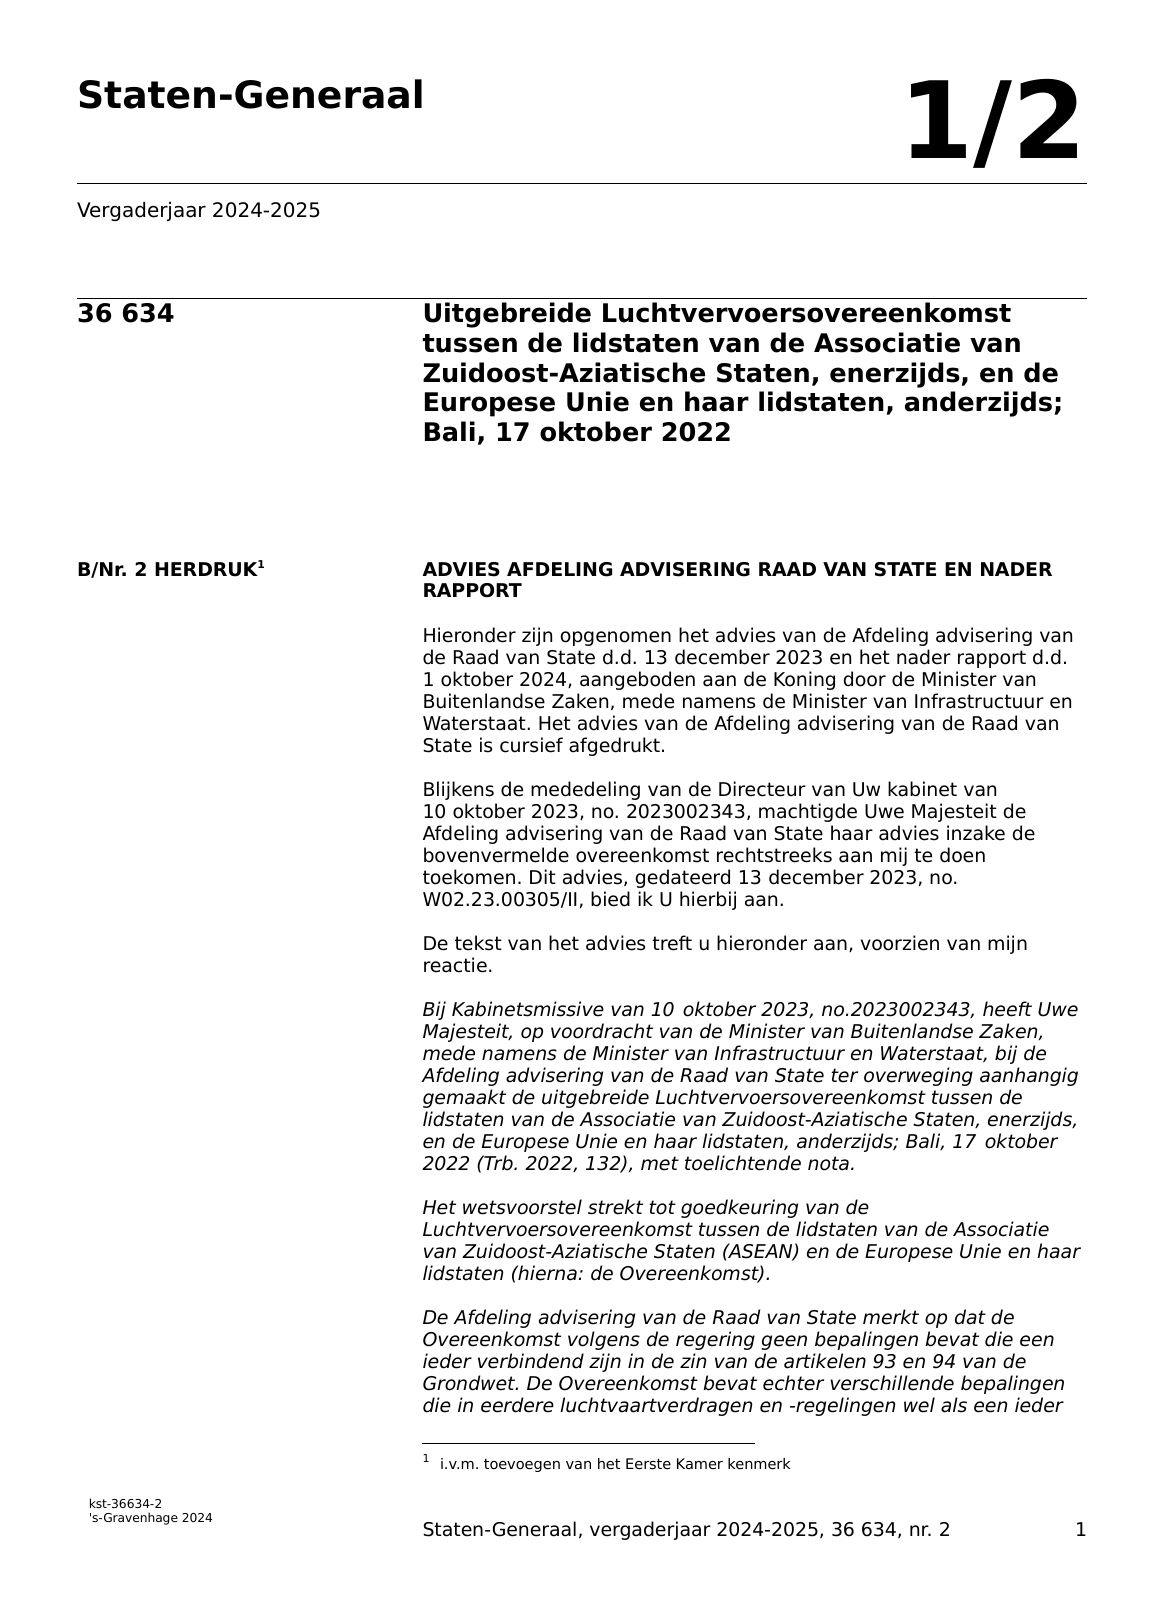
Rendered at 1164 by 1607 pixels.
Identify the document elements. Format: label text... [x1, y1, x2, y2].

subtitle B/Nr. 2 HERDRUK ADVIES AFDELING ADVISERING RAAD VAN STATE EN NADER RAPPORT [77, 558, 1087, 602]
text De tekst van het advies treft u hieronder aan, voorzien van mijn reactie. [422, 933, 1087, 977]
text Hieronder zijn opgenomen het advies van de Afdeling advisering van de Raad van State d.d. 13 december 2023 en het nader rapport d.d. 1 oktober 2024, aangeboden aan de Koning door de Minister van Buitenlandse Zaken, mede namens de Minister van Infrastructuur en Waterstaat. Het advies van de Afdeling advisering van de Raad van State is cursief afgedrukt. [422, 624, 1087, 756]
text Bij Kabinetsmissive van 10 oktober 2023, no.2023002343, heeft Uwe Majesteit, op voordracht van de Minister van Buitenlandse Zaken, mede namens de Minister van Infrastructuur en Waterstaat, bij de Afdeling advisering van de Raad van State ter overweging aanhangig gemaakt de uitgebreide Luchtvervoersovereenkomst tussen de lidstaten van de Associatie van Zuidoost-Aziatische Staten, enerzijds, en de Europese Unie en haar lidstaten, anderzijds; Bali, 17 oktober 2022 (Trb. 2022, 132), met toelichtende nota. [422, 999, 1087, 1175]
table_header 1/2 [886, 59, 1087, 183]
text De Afdeling advisering van de Raad van State merkt op dat de Overeenkomst volgens de regering geen bepalingen bevat die een ieder verbindend zijn in de zin van de artikelen 93 en 94 van de Grondwet. De Overeenkomst bevat echter verschillende bepalingen die in eerdere luchtvaartverdragen en -regelingen wel als een ieder [422, 1307, 1087, 1417]
table_cell Vergaderjaar 2024-2025 [77, 184, 1087, 298]
table_header Staten-Generaal [77, 59, 886, 183]
text 's-Gravenhage 2024 [88, 1511, 323, 1525]
text i.v.m. toevoegen van het Eerste Kamer kenmerk [422, 1452, 1087, 1474]
text kst-36634-2 [88, 1497, 323, 1511]
subtitle 36 634 Uitgebreide Luchtvervoersovereenkomst tussen de lidstaten van de Associatie van Zuidoost-Aziatische Staten, enerzijds, en de Europese Unie en haar lidstaten, anderzijds; Bali, 17 oktober 2022 [77, 299, 1087, 447]
text Het wetsvoorstel strekt tot goedkeuring van de Luchtvervoersovereenkomst tussen de lidstaten van de Associatie van Zuidoost-Aziatische Staten (ASEAN) en de Europese Unie en haar lidstaten (hierna: de Overeenkomst). [422, 1197, 1087, 1285]
text Blijkens de mededeling van de Directeur van Uw kabinet van 10 oktober 2023, no. 2023002343, machtigde Uwe Majesteit de Afdeling advisering van de Raad van State haar advies inzake de bovenvermelde overeenkomst rechtstreeks aan mij te doen toekomen. Dit advies, gedateerd 13 december 2023, no. W02.23.00305/II, bied ik U hierbij aan. [422, 779, 1087, 911]
